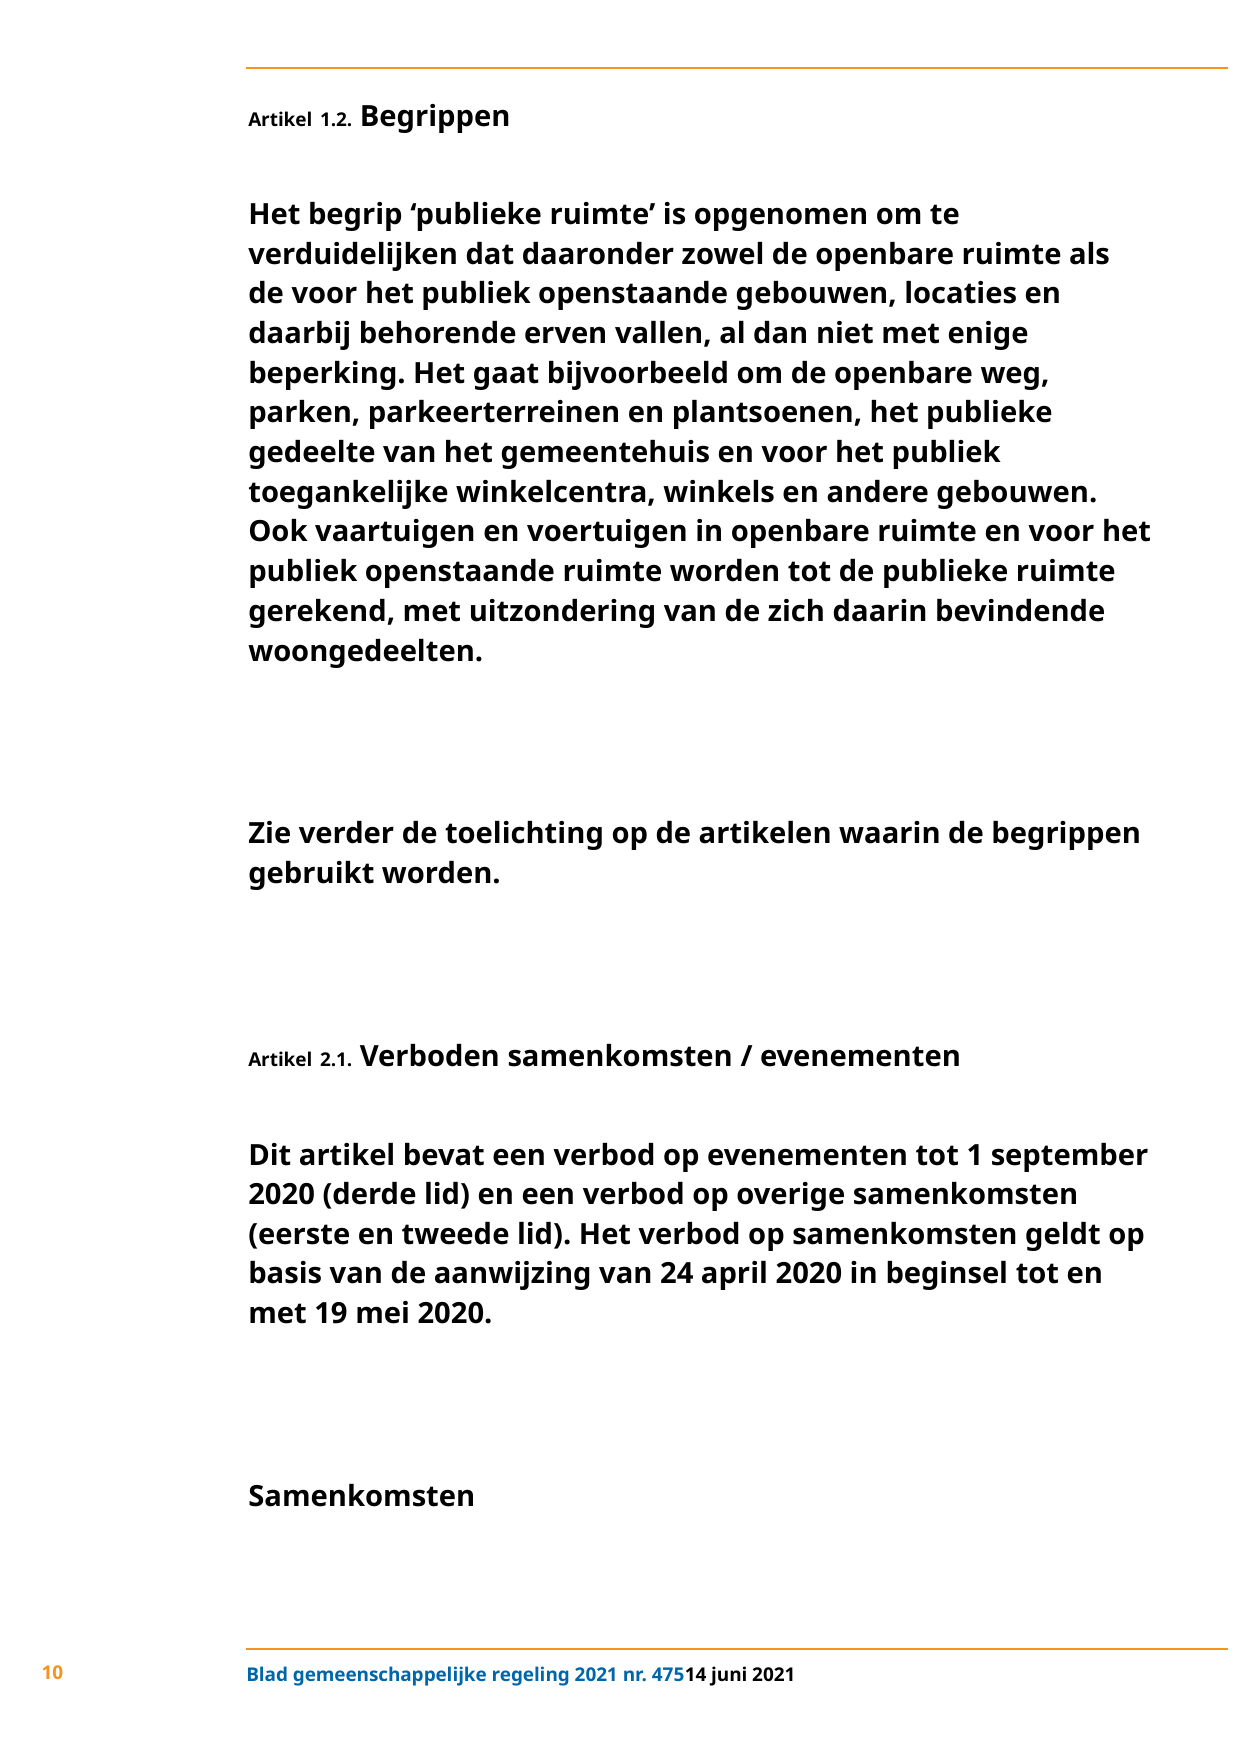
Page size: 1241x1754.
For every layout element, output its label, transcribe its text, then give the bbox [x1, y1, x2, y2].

picture [41, 47, 231, 172]
text Samenkomsten [248, 1475, 1152, 1515]
text Dit artikel bevat een verbod op evenementen tot 1 september 2020 (derde lid) en een verbod op overige samenkomsten (eerste en tweede lid). Het verbod op samenkomsten geldt op basis van de aanwijzing van 24 april 2020 in beginsel tot en met 19 mei 2020. [248, 1134, 1152, 1332]
text Artikel 2.1. Verboden samenkomsten / evenementen [248, 1035, 1152, 1075]
text Zie verder de toelichting op de artikelen waarin de begrippen gebruikt worden. [248, 813, 1152, 892]
text Artikel 1.2. Begrippen [248, 95, 1152, 134]
text Het begrip ‘publieke ruimte’ is opgenomen om te verduidelijken dat daaronder zowel de openbare ruimte als de voor het publiek openstaande gebouwen, locaties en daarbij behorende erven vallen, al dan niet met enige beperking. Het gaat bijvoorbeeld om de openbare weg, parken, parkeerterreinen en plantsoenen, het publieke gedeelte van het gemeentehuis en voor het publiek toegankelijke winkelcentra, winkels en andere gebouwen. Ook vaartuigen en voertuigen in openbare ruimte en voor het publiek openstaande ruimte worden tot de publieke ruimte gerekend, met uitzondering van de zich daarin bevindende woongedeelten. [248, 193, 1152, 669]
